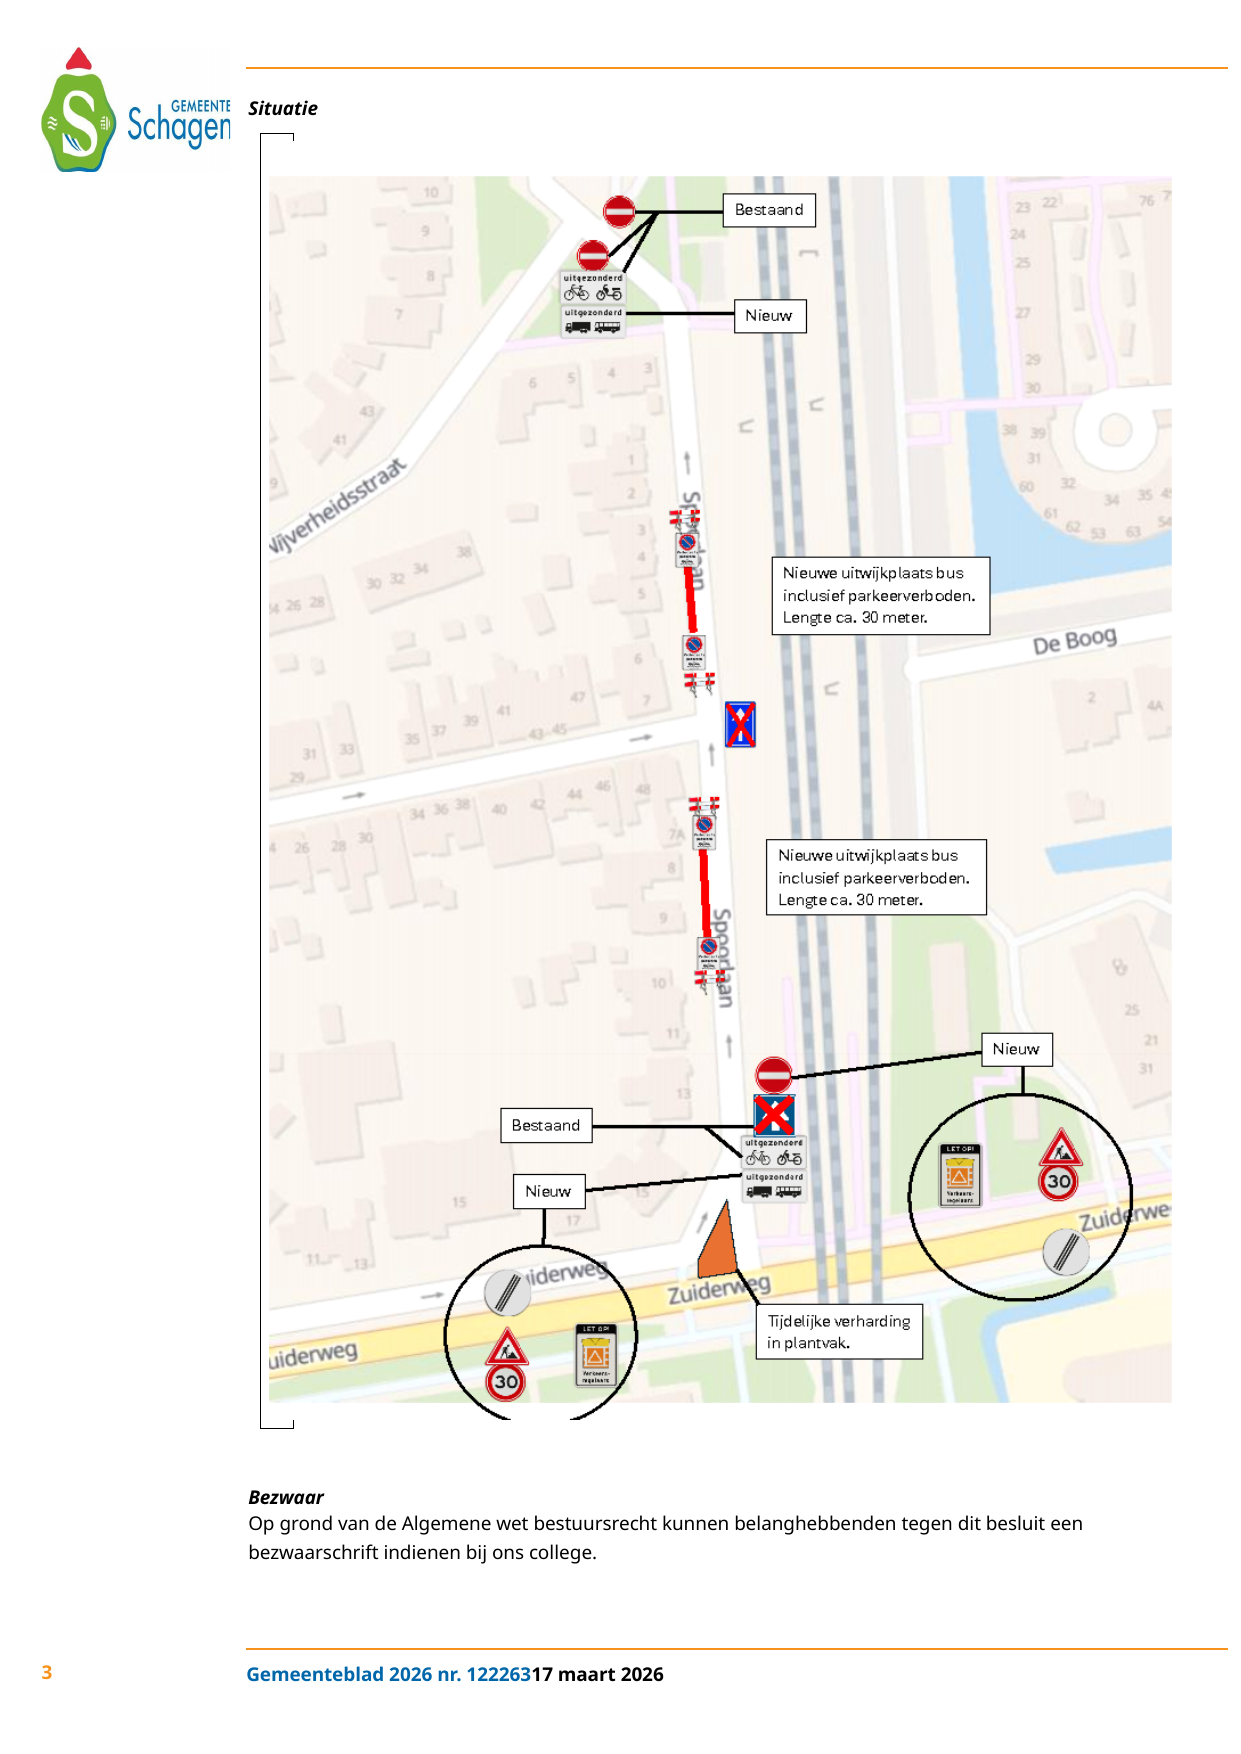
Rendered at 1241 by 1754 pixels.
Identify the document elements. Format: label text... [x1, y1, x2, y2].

text Op grond van de Algemene wet bestuursrecht kunnen belanghebbenden tegen dit besluit een bezwaarschrift indienen bij ons college. [248, 1510, 1152, 1565]
text Bezwaar [248, 1484, 1152, 1510]
text Situatie [248, 95, 1152, 121]
picture [268, 141, 1173, 1420]
picture [41, 47, 231, 172]
